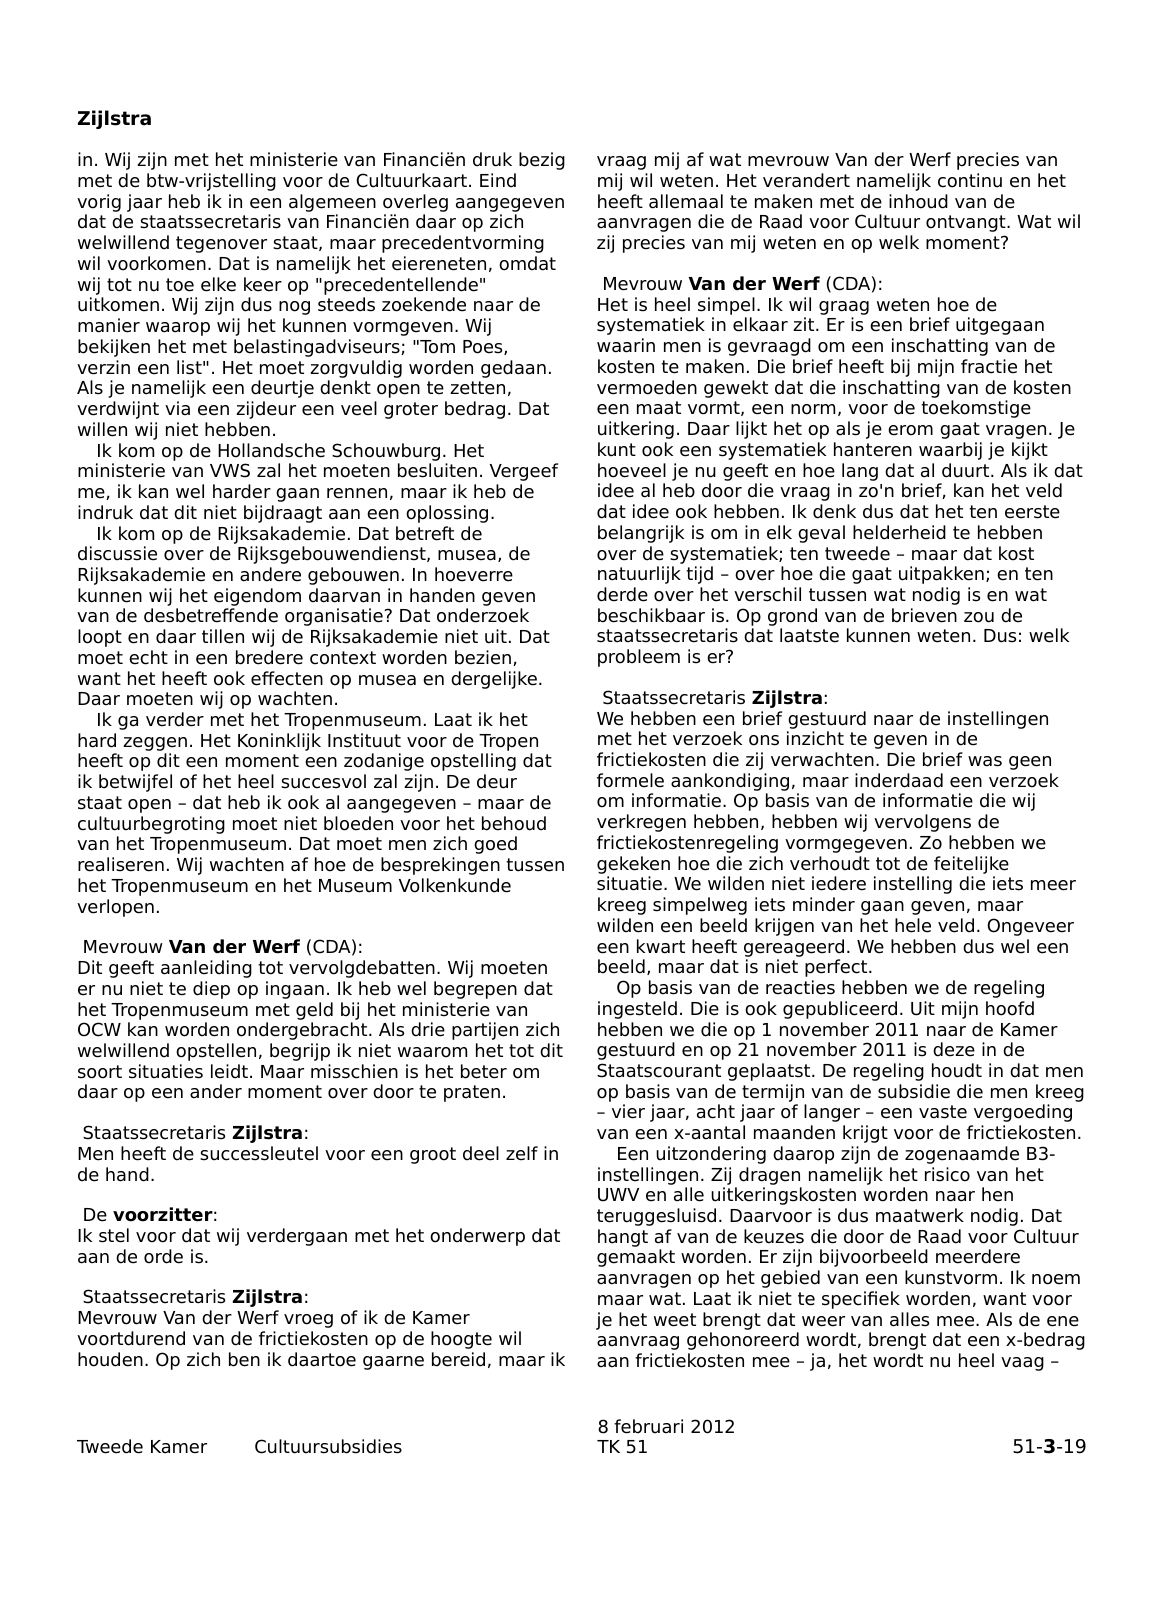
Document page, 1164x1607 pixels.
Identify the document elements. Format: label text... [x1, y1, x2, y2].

text Ik ga verder met het Tropenmuseum. Laat ik het hard zeggen. Het Koninklijk Instituut voor de Tropen heeft op dit een moment een zodanige opstelling dat ik betwijfel of het heel succesvol zal zijn. De deur staat open – dat heb ik ook al aangegeven – maar de cultuurbegroting moet niet bloeden voor het behoud van het Tropenmuseum. Dat moet men zich goed realiseren. Wij wachten af hoe de besprekingen tussen het Tropenmuseum en het Museum Volkenkunde verlopen. [77, 710, 567, 917]
text Mevrouw Van der Werf vroeg of ik de Kamer voortdurend van de frictiekosten op de hoogte wil houden. Op zich ben ik daartoe gaarne bereid, maar ik [77, 1308, 567, 1370]
text Staatssecretaris Zijlstra: [596, 688, 1087, 708]
text Ik kom op de Hollandsche Schouwburg. Het ministerie van VWS zal het moeten besluiten. Vergeef me, ik kan wel harder gaan rennen, maar ik heb de indruk dat dit niet bijdraagt aan een oplossing. [77, 440, 567, 523]
text Een uitzondering daarop zijn de zogenaamde B3-instellingen. Zij dragen namelijk het risico van het UWV en alle uitkeringskosten worden naar hen teruggesluisd. Daarvoor is dus maatwerk nodig. Dat hangt af van de keuzes die door de Raad voor Cultuur gemaakt worden. Er zijn bijvoorbeeld meerdere aanvragen op het gebied van een kunstvorm. Ik noem maar wat. Laat ik niet te specifiek worden, want voor je het weet brengt dat weer van alles mee. Als de ene aanvraag gehonoreerd wordt, brengt dat een x-bedrag aan frictiekosten mee – ja, het wordt nu heel vaag – [596, 1144, 1087, 1372]
text Het is heel simpel. Ik wil graag weten hoe de systematiek in elkaar zit. Er is een brief uitgegaan waarin men is gevraagd om een inschatting van de kosten te maken. Die brief heeft bij mijn fractie het vermoeden gewekt dat die inschatting van de kosten een maat vormt, een norm, voor de toekomstige uitkering. Daar lijkt het op als je erom gaat vragen. Je kunt ook een systematiek hanteren waarbij je kijkt hoeveel je nu geeft en hoe lang dat al duurt. Als ik dat idee al heb door die vraag in zo'n brief, kan het veld dat idee ook hebben. Ik denk dus dat het ten eerste belangrijk is om in elk geval helderheid te hebben over de systematiek; ten tweede – maar dat kost natuurlijk tijd – over hoe die gaat uitpakken; en ten derde over het verschil tussen wat nodig is en wat beschikbaar is. Op grond van de brieven zou de staatssecretaris dat laatste kunnen weten. Dus: welk probleem is er? [596, 294, 1087, 668]
text Men heeft de successleutel voor een groot deel zelf in de hand. [77, 1144, 567, 1185]
text Ik stel voor dat wij verdergaan met het onderwerp dat aan de orde is. [77, 1226, 567, 1267]
text in. Wij zijn met het ministerie van Financiën druk bezig met de btw-vrijstelling voor de Cultuurkaart. Eind vorig jaar heb ik in een algemeen overleg aangegeven dat de staatssecretaris van Financiën daar op zich welwillend tegenover staat, maar precedentvorming wil voorkomen. Dat is namelijk het eiereneten, omdat wij tot nu toe elke keer op "precedentellende" uitkomen. Wij zijn dus nog steeds zoekende naar de manier waarop wij het kunnen vormgeven. Wij bekijken het met belastingadviseurs; "Tom Poes, verzin een list". Het moet zorgvuldig worden gedaan. Als je namelijk een deurtje denkt open te zetten, verdwijnt via een zijdeur een veel groter bedrag. Dat willen wij niet hebben. [77, 150, 567, 440]
text Ik kom op de Rijksakademie. Dat betreft de discussie over de Rijksgebouwendienst, musea, de Rijksakademie en andere gebouwen. In hoeverre kunnen wij het eigendom daarvan in handen geven van de desbetreffende organisatie? Dat onderzoek loopt en daar tillen wij de Rijksakademie niet uit. Dat moet echt in een bredere context worden bezien, want het heeft ook effecten op musea en dergelijke. Daar moeten wij op wachten. [77, 523, 567, 710]
text Staatssecretaris Zijlstra: [77, 1123, 567, 1144]
text Op basis van de reacties hebben we de regeling ingesteld. Die is ook gepubliceerd. Uit mijn hoofd hebben we die op 1 november 2011 naar de Kamer gestuurd en op 21 november 2011 is deze in de Staatscourant geplaatst. De regeling houdt in dat men op basis van de termijn van de subsidie die men kreeg – vier jaar, acht jaar of langer – een vaste vergoeding van een x-aantal maanden krijgt voor de frictiekosten. [596, 978, 1087, 1144]
text Mevrouw Van der Werf (CDA): [77, 937, 567, 958]
text We hebben een brief gestuurd naar de instellingen met het verzoek ons inzicht te geven in de frictiekosten die zij verwachten. Die brief was geen formele aankondiging, maar inderdaad een verzoek om informatie. Op basis van de informatie die wij verkregen hebben, hebben wij vervolgens de frictiekostenregeling vormgegeven. Zo hebben we gekeken hoe die zich verhoudt tot de feitelijke situatie. We wilden niet iedere instelling die iets meer kreeg simpelweg iets minder gaan geven, maar wilden een beeld krijgen van het hele veld. Ongeveer een kwart heeft gereageerd. We hebben dus wel een beeld, maar dat is niet perfect. [596, 708, 1087, 978]
text Staatssecretaris Zijlstra: [77, 1287, 567, 1308]
text De voorzitter: [77, 1205, 567, 1226]
text Mevrouw Van der Werf (CDA): [596, 274, 1087, 294]
text Dit geeft aanleiding tot vervolgdebatten. Wij moeten er nu niet te diep op ingaan. Ik heb wel begrepen dat het Tropenmuseum met geld bij het ministerie van OCW kan worden ondergebracht. Als drie partijen zich welwillend opstellen, begrijp ik niet waarom het tot dit soort situaties leidt. Maar misschien is het beter om daar op een ander moment over door te praten. [77, 958, 567, 1103]
text vraag mij af wat mevrouw Van der Werf precies van mij wil weten. Het verandert namelijk continu en het heeft allemaal te maken met de inhoud van de aanvragen die de Raad voor Cultuur ontvangt. Wat wil zij precies van mij weten en op welk moment? [596, 150, 1087, 254]
